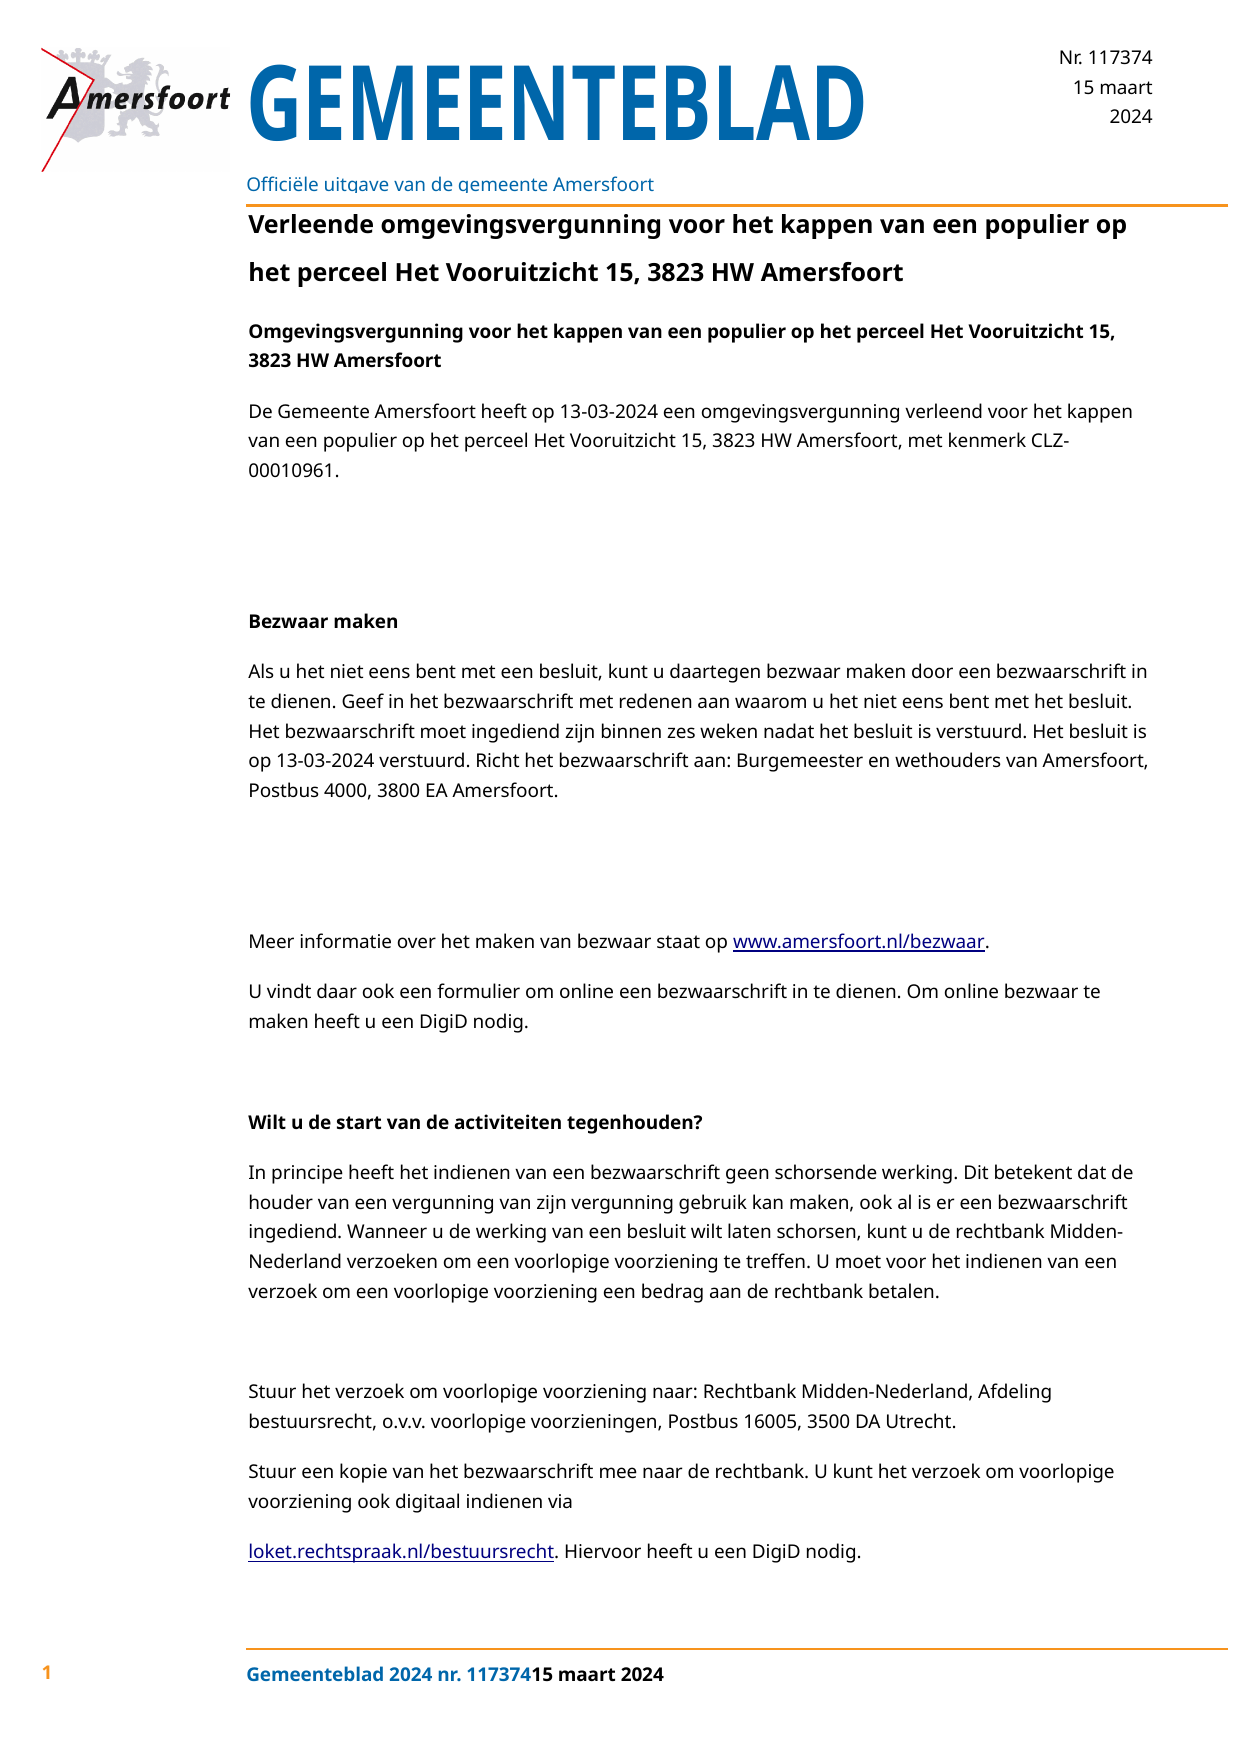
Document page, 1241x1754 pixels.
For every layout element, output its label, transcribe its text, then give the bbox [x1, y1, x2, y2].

text De Gemeente Amersfoort heeft op 13-03-2024 een omgevingsvergunning verleend voor het kappen van een populier op het perceel Het Vooruitzicht 15, 3823 HW Amersfoort, met kenmerk CLZ-00010961. [248, 398, 1152, 483]
picture [41, 47, 231, 172]
text Verleende omgevingsvergunning voor het kappen van een populier op het perceel Het Vooruitzicht 15, 3823 HW Amersfoort [248, 207, 1152, 288]
text Bezwaar maken [248, 608, 1152, 634]
text Omgevingsvergunning voor het kappen van een populier op het perceel Het Vooruitzicht 15, 3823 HW Amersfoort [248, 318, 1152, 373]
text U vindt daar ook een formulier om online een bezwaarschrift in te dienen. Om online bezwaar te maken heeft u een DigiD nodig. [248, 979, 1152, 1034]
text Meer informatie over het maken van bezwaar staat op www.amersfoort.nl/bezwaar. [248, 928, 1152, 954]
text Stuur het verzoek om voorlopige voorziening naar: Rechtbank Midden-Nederland, Afdeling bestuursrecht, o.v.v. voorlopige voorzieningen, Postbus 16005, 3500 DA Utrecht. [248, 1379, 1152, 1434]
text In principe heeft het indienen van een bezwaarschrift geen schorsende werking. Dit betekent dat de houder van een vergunning van zijn vergunning gebruik kan maken, ook al is er een bezwaarschrift ingediend. Wanneer u de werking van een besluit wilt laten schorsen, kunt u de rechtbank Midden-Nederland verzoeken om een voorlopige voorziening te treffen. U moet voor het indienen van een verzoek om een voorlopige voorziening een bedrag aan de rechtbank betalen. [248, 1159, 1152, 1304]
text loket.rechtspraak.nl/bestuursrecht. Hiervoor heeft u een DigiD nodig. [248, 1539, 1152, 1564]
text Stuur een kopie van het bezwaarschrift mee naar de rechtbank. U kunt het verzoek om voorlopige voorziening ook digitaal indienen via [248, 1459, 1152, 1514]
text Wilt u de start van de activiteiten tegenhouden? [248, 1109, 1152, 1135]
text Als u het niet eens bent met een besluit, kunt u daartegen bezwaar maken door een bezwaarschrift in te dienen. Geef in het bezwaarschrift met redenen aan waarom u het niet eens bent met het besluit. Het bezwaarschrift moet ingediend zijn binnen zes weken nadat het besluit is verstuurd. Het besluit is op 13-03-2024 verstuurd. Richt het bezwaarschrift aan: Burgemeester en wethouders van Amersfoort, Postbus 4000, 3800 EA Amersfoort. [248, 659, 1152, 803]
